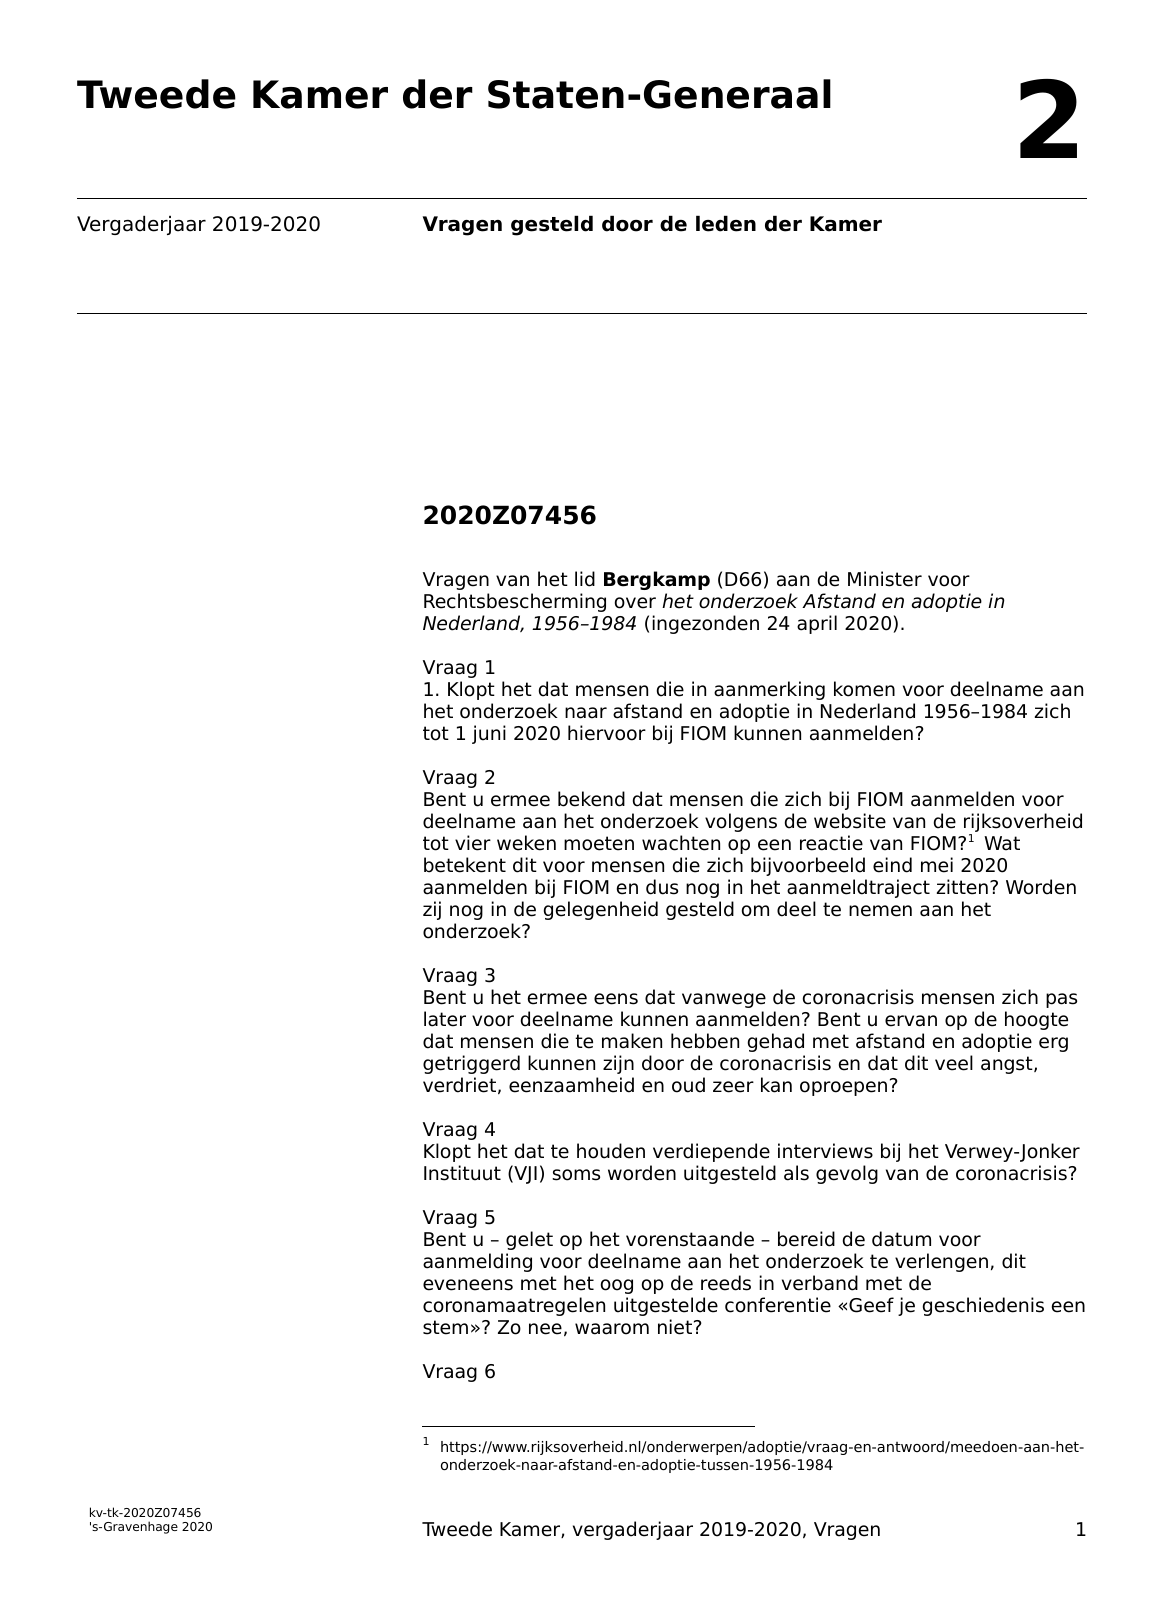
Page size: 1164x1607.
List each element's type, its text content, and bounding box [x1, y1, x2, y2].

text Vraag 1 [422, 657, 1087, 679]
text Bent u het ermee eens dat vanwege de coronacrisis mensen zich pas later voor deelname kunnen aanmelden? Bent u ervan op de hoogte dat mensen die te maken hebben gehad met afstand en adoptie erg getriggerd kunnen zijn door de coronacrisis en dat dit veel angst, verdriet, eenzaamheid en oud zeer kan oproepen? [422, 987, 1087, 1097]
text Klopt het dat te houden verdiepende interviews bij het Verwey-Jonker Instituut (VJI) soms worden uitgesteld als gevolg van de coronacrisis? [422, 1141, 1087, 1185]
text Vraag 3 [422, 965, 1087, 987]
text 1. Klopt het dat mensen die in aanmerking komen voor deelname aan het onderzoek naar afstand en adoptie in Nederland 1956–1984 zich tot 1 juni 2020 hiervoor bij FIOM kunnen aanmelden? [422, 679, 1087, 745]
text 's-Gravenhage 2020 [88, 1520, 323, 1534]
text Vraag 4 [422, 1119, 1087, 1141]
text Vragen van het lid Bergkamp (D66) aan de Minister voor Rechtsbescherming over het onderzoek Afstand en adoptie in Nederland, 1956–1984 (ingezonden 24 april 2020). [422, 569, 1087, 635]
text kv-tk-2020Z07456 [88, 1506, 323, 1520]
table_header Tweede Kamer der Staten-Generaal [77, 59, 886, 198]
text https://www.rijksoverheid.nl/onderwerpen/adoptie/vraag-en-antwoord/meedoen-aan-het-onderzoek-naar-afstand-en-adoptie-tussen-1956-1984 [422, 1435, 1087, 1474]
text Vraag 6 [422, 1361, 1087, 1383]
text Bent u – gelet op het vorenstaande – bereid de datum voor aanmelding voor deelname aan het onderzoek te verlengen, dit eveneens met het oog op de reeds in verband met de coronamaatregelen uitgestelde conferentie «Geef je geschiedenis een stem»? Zo nee, waarom niet? [422, 1229, 1087, 1339]
text Vraag 5 [422, 1207, 1087, 1229]
text 2020Z07456 [422, 501, 1087, 531]
table_cell Vergaderjaar 2019-2020 [77, 199, 422, 313]
text Vraag 2 [422, 767, 1087, 789]
table_header 2 [886, 59, 1087, 198]
text Bent u ermee bekend dat mensen die zich bij FIOM aanmelden voor deelname aan het onderzoek volgens de website van de rijksoverheid tot vier weken moeten wachten op een reactie van FIOM? Wat betekent dit voor mensen die zich bijvoorbeeld eind mei 2020 aanmelden bij FIOM en dus nog in het aanmeldtraject zitten? Worden zij nog in de gelegenheid gesteld om deel te nemen aan het onderzoek? [422, 789, 1087, 943]
table_cell Vragen gesteld door de leden der Kamer [422, 199, 1087, 313]
